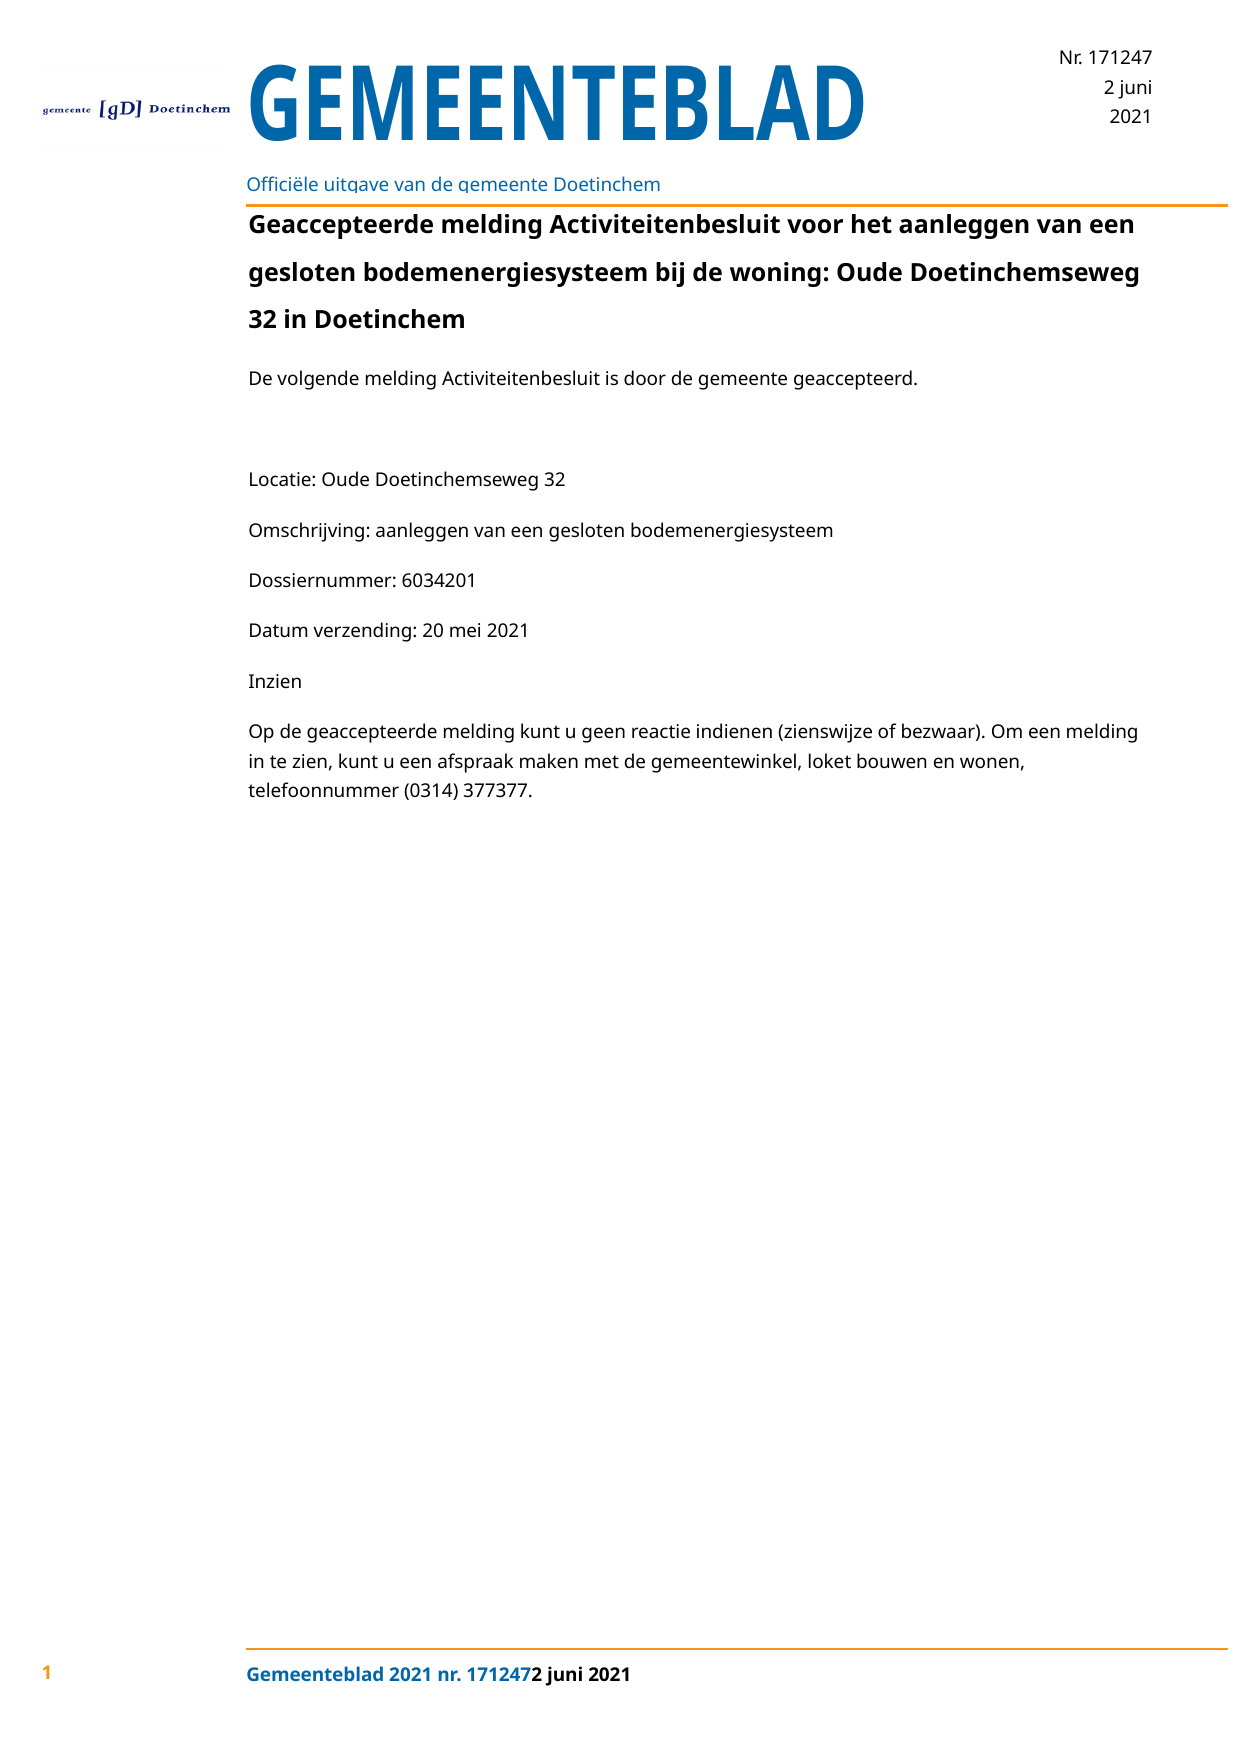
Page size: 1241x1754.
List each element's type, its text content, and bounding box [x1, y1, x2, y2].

text Locatie: Oude Doetinchemseweg 32 [248, 466, 1152, 492]
text Geaccepteerde melding Activiteitenbesluit voor het aanleggen van een gesloten bodemenergiesysteem bij de woning: Oude Doetinchemseweg 32 in Doetinchem [248, 207, 1152, 336]
text Op de geaccepteerde melding kunt u geen reactie indienen (zienswijze of bezwaar). Om een melding in te zien, kunt u een afspraak maken met de gemeentewinkel, loket bouwen en wonen, telefoonnummer (0314) 377377. [248, 718, 1152, 803]
text Dossiernummer: 6034201 [248, 567, 1152, 593]
text Omschrijving: aanleggen van een gesloten bodemenergiesysteem [248, 517, 1152, 542]
text Datum verzending: 20 mei 2021 [248, 618, 1152, 643]
text Inzien [248, 668, 1152, 694]
picture [41, 47, 231, 172]
text De volgende melding Activiteitenbesluit is door de gemeente geaccepteerd. [248, 366, 1152, 391]
